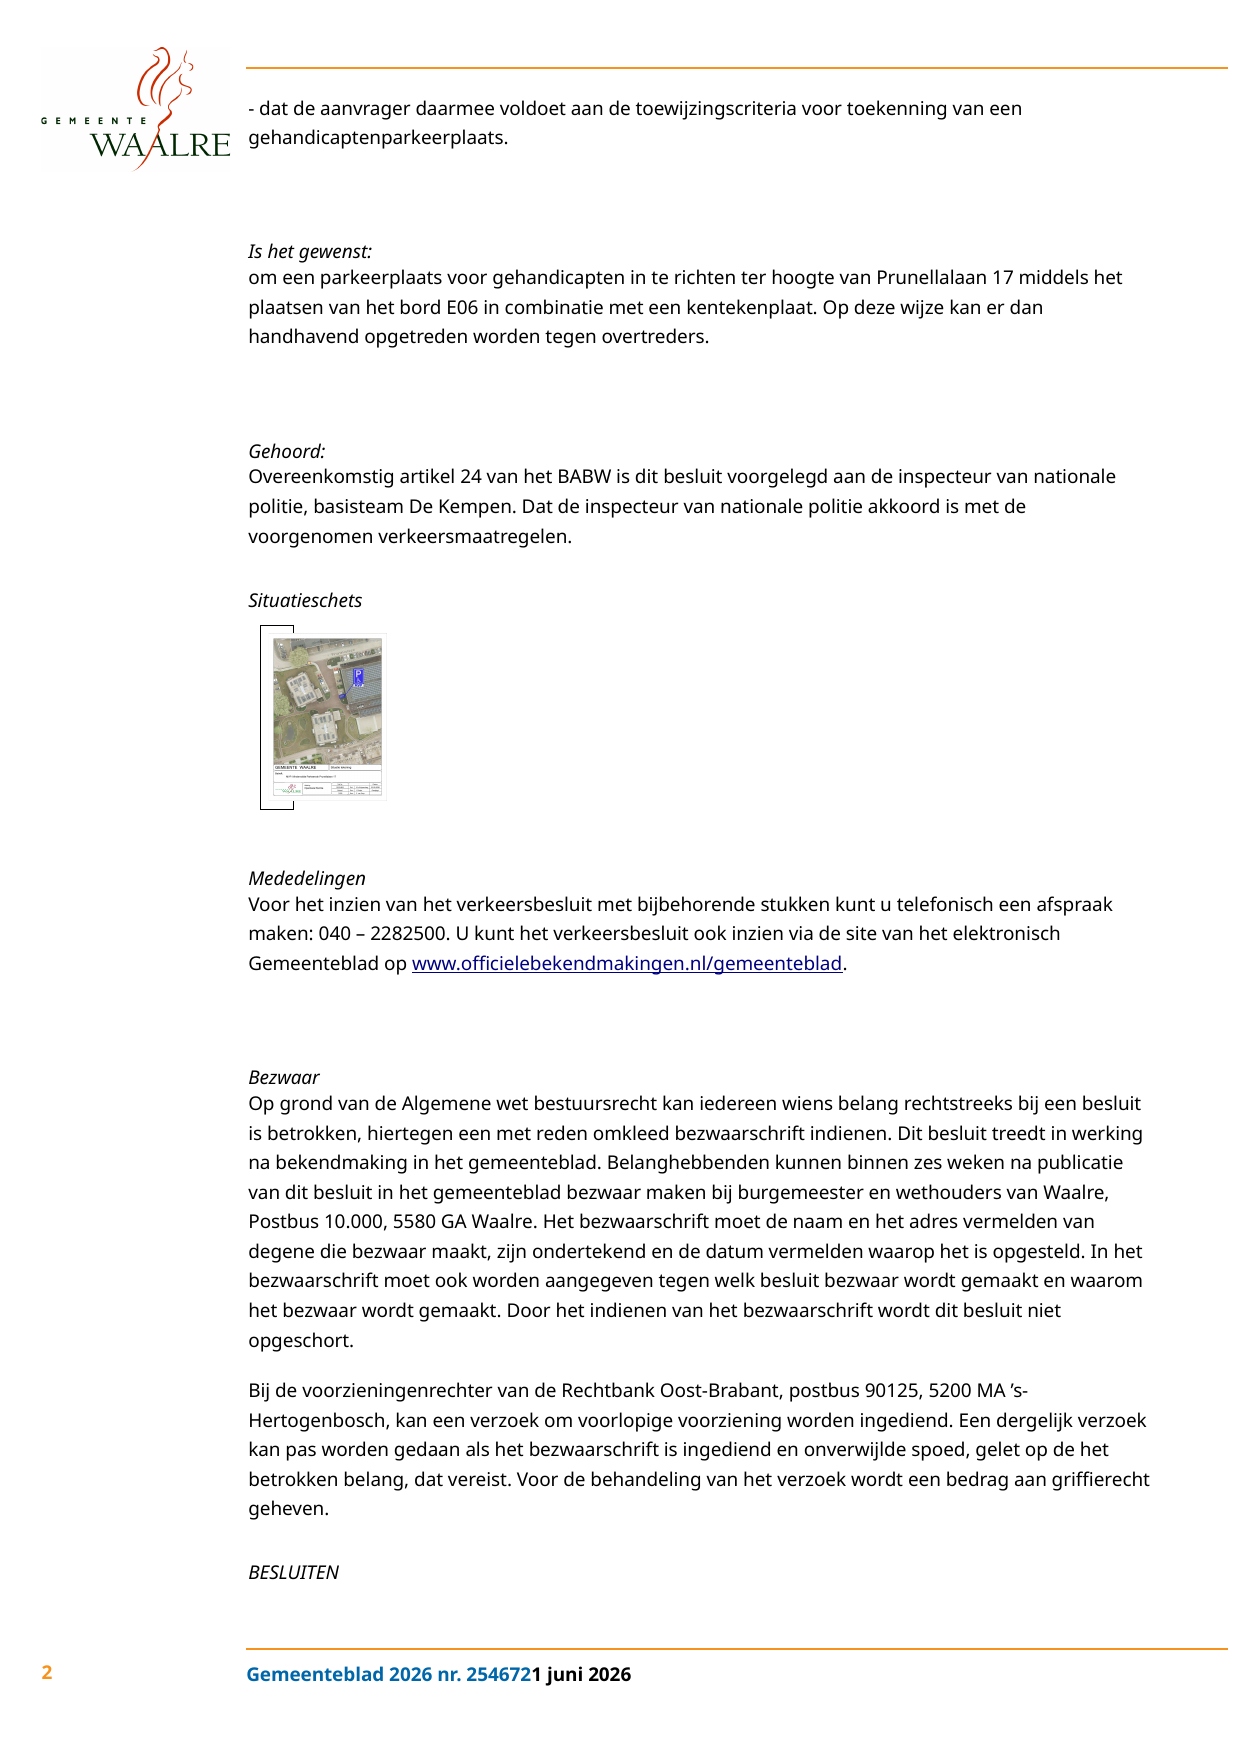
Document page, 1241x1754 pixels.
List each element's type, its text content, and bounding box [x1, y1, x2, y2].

text Gehoord: [248, 438, 1152, 464]
text BESLUITEN [248, 1559, 1152, 1585]
text om een parkeerplaats voor gehandicapten in te richten ter hoogte van Prunellalaan 17 middels het plaatsen van het bord E06 in combinatie met een kentekenplaat. Op deze wijze kan er dan handhavend opgetreden worden tegen overtreders. [248, 264, 1152, 349]
picture [41, 47, 231, 172]
text Voor het inzien van het verkeersbesluit met bijbehorende stukken kunt u telefonisch een afspraak maken: 040 – 2282500. U kunt het verkeersbesluit ook inzien via de site van het elektronisch Gemeenteblad op www.officielebekendmakingen.nl/gemeenteblad. [248, 891, 1152, 976]
text Bij de voorzieningenrechter van de Rechtbank Oost-Brabant, postbus 90125, 5200 MA ’s-Hertogenbosch, kan een verzoek om voorlopige voorziening worden ingediend. Een dergelijk verzoek kan pas worden gedaan als het bezwaarschrift is ingediend en onverwijlde spoed, gelet op de het betrokken belang, dat vereist. Voor de behandeling van het verzoek wordt een bedrag aan griffierecht geheven. [248, 1377, 1152, 1521]
text - dat de aanvrager daarmee voldoet aan de toewijzingscriteria voor toekenning van een gehandicaptenparkeerplaats. [248, 95, 1152, 150]
picture [268, 633, 387, 801]
text Mededelingen [248, 865, 1152, 891]
text Is het gewenst: [248, 239, 1152, 264]
text Overeenkomstig artikel 24 van het BABW is dit besluit voorgelegd aan de inspecteur van nationale politie, basisteam De Kempen. Dat de inspecteur van nationale politie akkoord is met de voorgenomen verkeersmaatregelen. [248, 464, 1152, 549]
text Situatieschets [248, 587, 1152, 613]
text Op grond van de Algemene wet bestuursrecht kan iedereen wiens belang rechtstreeks bij een besluit is betrokken, hiertegen een met reden omkleed bezwaarschrift indienen. Dit besluit treedt in werking na bekendmaking in het gemeenteblad. Belanghebbenden kunnen binnen zes weken na publicatie van dit besluit in het gemeenteblad bezwaar maken bij burgemeester en wethouders van Waalre, Postbus 10.000, 5580 GA Waalre. Het bezwaarschrift moet de naam en het adres vermelden van degene die bezwaar maakt, zijn ondertekend en de datum vermelden waarop het is opgesteld. In het bezwaarschrift moet ook worden aangegeven tegen welk besluit bezwaar wordt gemaakt en waarom het bezwaar wordt gemaakt. Door het indienen van het bezwaarschrift wordt dit besluit niet opgeschort. [248, 1090, 1152, 1353]
text Bezwaar [248, 1064, 1152, 1090]
